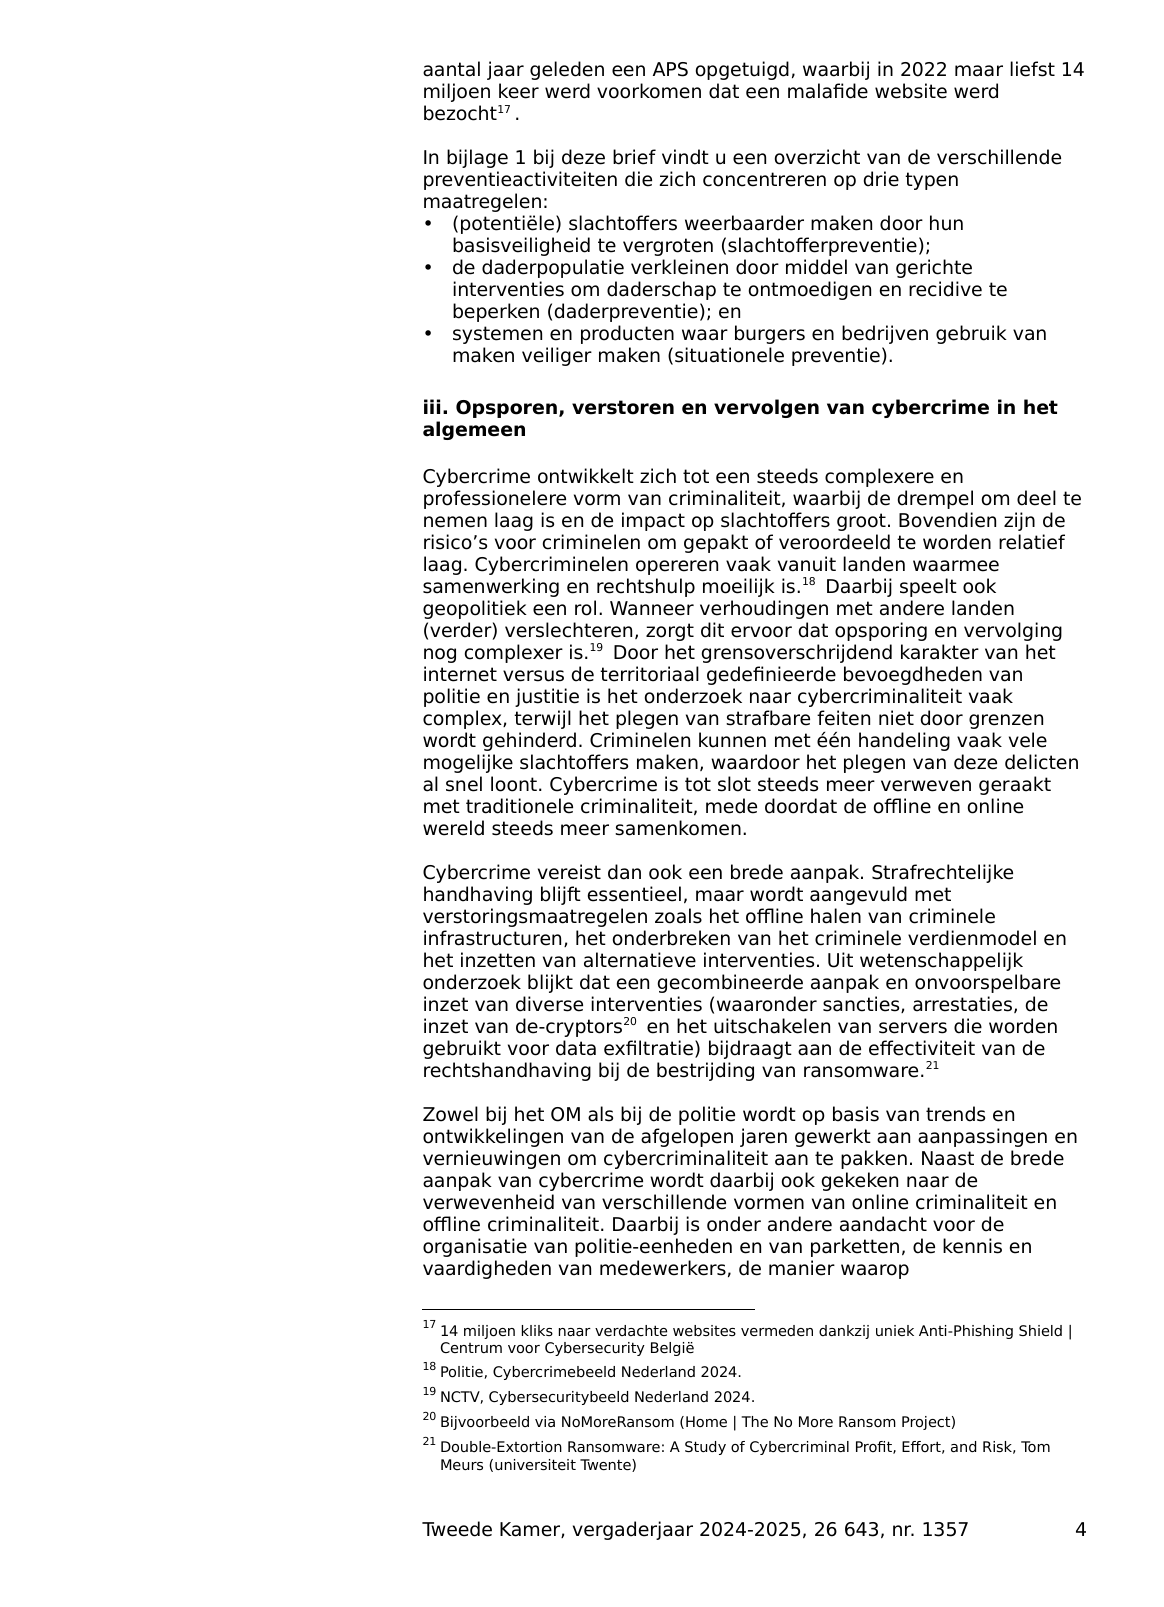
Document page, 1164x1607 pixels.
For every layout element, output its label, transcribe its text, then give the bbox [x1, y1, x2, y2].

text 14 miljoen kliks naar verdachte websites vermeden dankzij uniek Anti-Phishing Shield | Centrum voor Cybersecurity België [422, 1318, 1087, 1357]
text Bijvoorbeeld via NoMoreRansom (Home | The No More Ransom Project) [422, 1410, 1087, 1432]
text • (potentiële) slachtoffers weerbaarder maken door hun basisveiligheid te vergroten (slachtofferpreventie); [422, 213, 1087, 257]
text • systemen en producten waar burgers en bedrijven gebruik van maken veiliger maken (situationele preventie). [422, 323, 1087, 367]
text In bijlage 1 bij deze brief vindt u een overzicht van de verschillende preventieactiviteiten die zich concentreren op drie typen maatregelen: [422, 147, 1087, 213]
text Double-Extortion Ransomware: A Study of Cybercriminal Profit, Effort, and Risk, Tom Meurs (universiteit Twente) [422, 1435, 1087, 1474]
subtitle iii. Opsporen, verstoren en vervolgen van cybercrime in het algemeen [422, 397, 1087, 441]
text Cybercrime ontwikkelt zich tot een steeds complexere en professionelere vorm van criminaliteit, waarbij de drempel om deel te nemen laag is en de impact op slachtoffers groot. Bovendien zijn de risico’s voor criminelen om gepakt of veroordeeld te worden relatief laag. Cybercriminelen opereren vaak vanuit landen waarmee samenwerking en rechtshulp moeilijk is. Daarbij speelt ook geopolitiek een rol. Wanneer verhoudingen met andere landen (verder) verslechteren, zorgt dit ervoor dat opsporing en vervolging nog complexer is. Door het grensoverschrijdend karakter van het internet versus de territoriaal gedefinieerde bevoegdheden van politie en justitie is het onderzoek naar cybercriminaliteit vaak complex, terwijl het plegen van strafbare feiten niet door grenzen wordt gehinderd. Criminelen kunnen met één handeling vaak vele mogelijke slachtoffers maken, waardoor het plegen van deze delicten al snel loont. Cybercrime is tot slot steeds meer verweven geraakt met traditionele criminaliteit, mede doordat de offline en online wereld steeds meer samenkomen. [422, 466, 1087, 839]
text aantal jaar geleden een APS opgetuigd, waarbij in 2022 maar liefst 14 miljoen keer werd voorkomen dat een malafide website werd bezocht. [422, 59, 1087, 125]
text Zowel bij het OM als bij de politie wordt op basis van trends en ontwikkelingen van de afgelopen jaren gewerkt aan aanpassingen en vernieuwingen om cybercriminaliteit aan te pakken. Naast de brede aanpak van cybercrime wordt daarbij ook gekeken naar de verwevenheid van verschillende vormen van online criminaliteit en offline criminaliteit. Daarbij is onder andere aandacht voor de organisatie van politie-eenheden en van parketten, de kennis en vaardigheden van medewerkers, de manier waarop [422, 1104, 1087, 1279]
text Cybercrime vereist dan ook een brede aanpak. Strafrechtelijke handhaving blijft essentieel, maar wordt aangevuld met verstoringsmaatregelen zoals het offline halen van criminele infrastructuren, het onderbreken van het criminele verdienmodel en het inzetten van alternatieve interventies. Uit wetenschappelijk onderzoek blijkt dat een gecombineerde aanpak en onvoorspelbare inzet van diverse interventies (waaronder sancties, arrestaties, de inzet van de-cryptors en het uitschakelen van servers die worden gebruikt voor data exfiltratie) bijdraagt aan de effectiviteit van de rechtshandhaving bij de bestrijding van ransomware. [422, 862, 1087, 1082]
text NCTV, Cybersecuritybeeld Nederland 2024. [422, 1385, 1087, 1407]
text Politie, Cybercrimebeeld Nederland 2024. [422, 1360, 1087, 1382]
text • de daderpopulatie verkleinen door middel van gerichte interventies om daderschap te ontmoedigen en recidive te beperken (daderpreventie); en [422, 257, 1087, 323]
